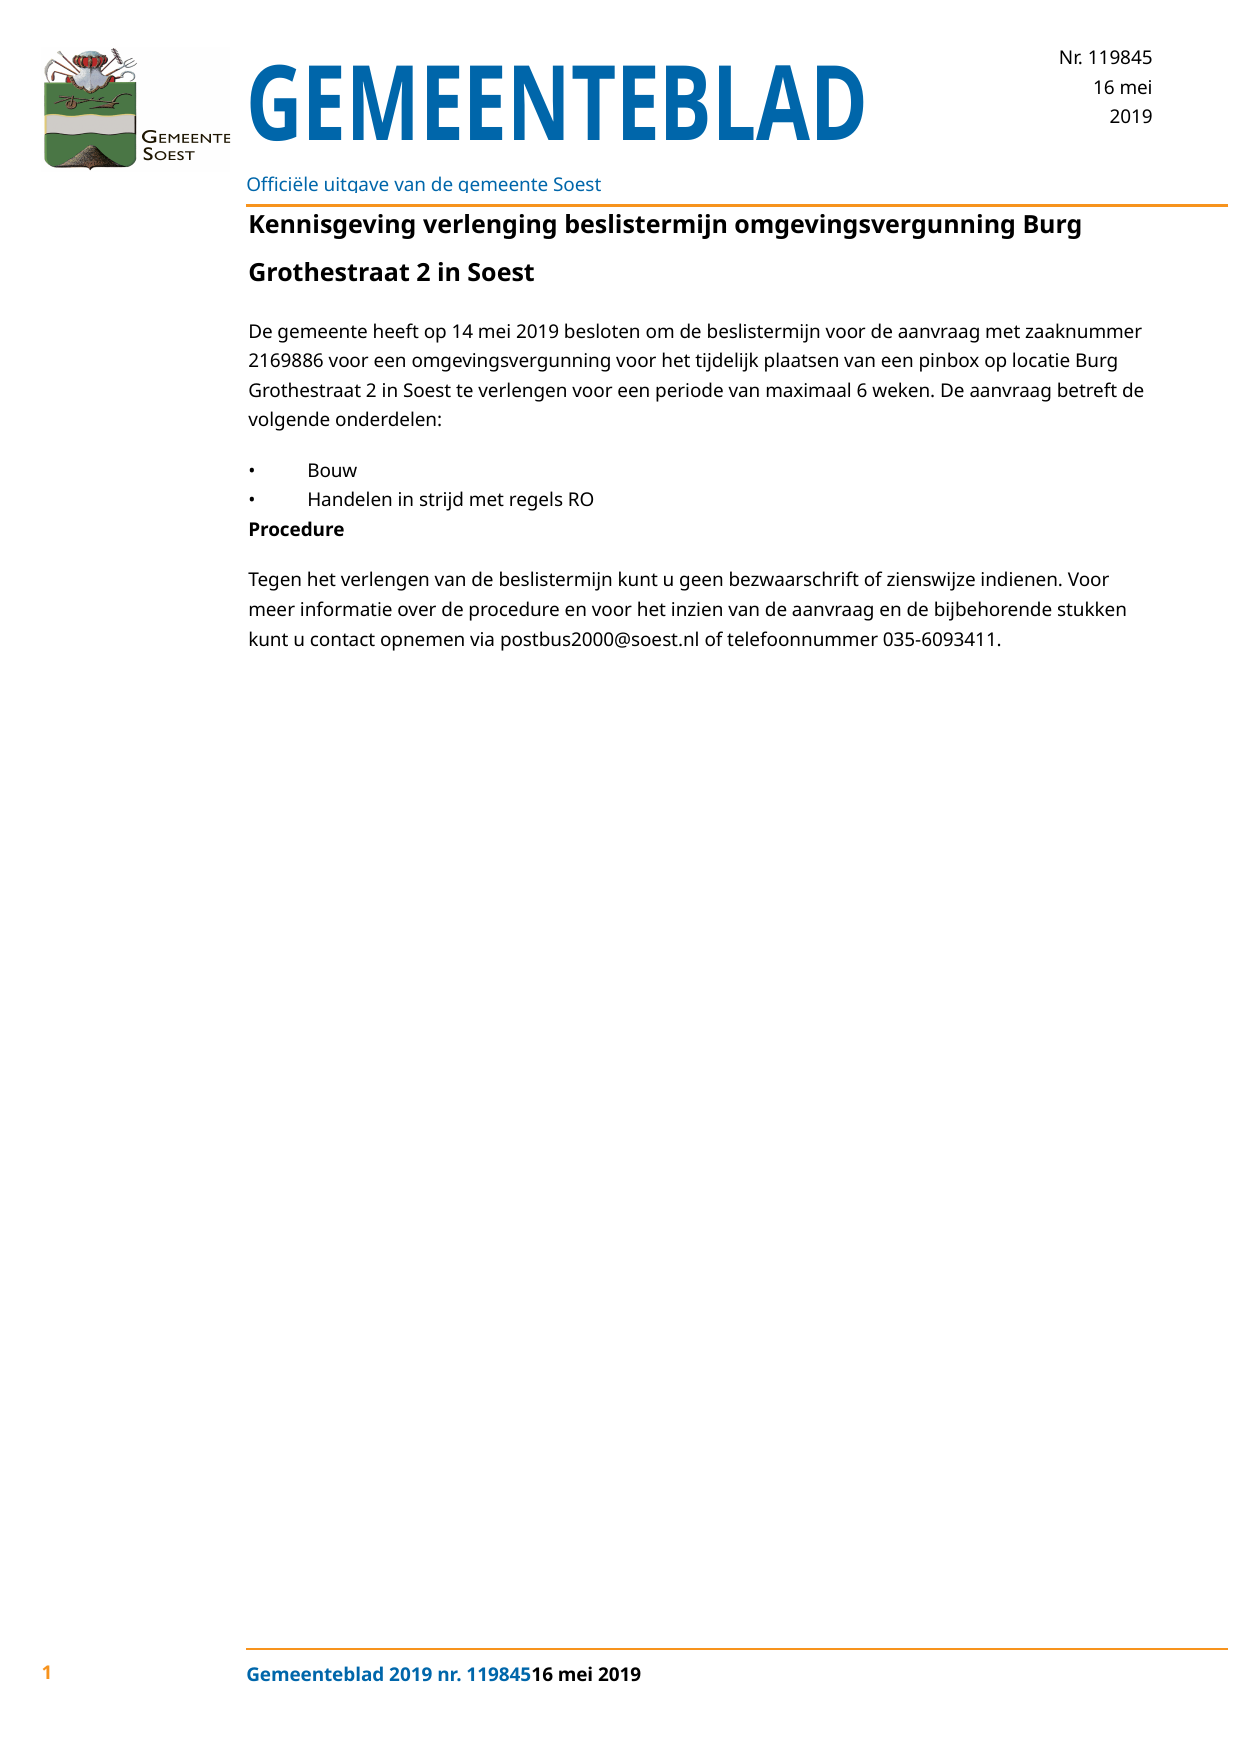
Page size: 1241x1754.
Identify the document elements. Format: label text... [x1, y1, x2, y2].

text Kennisgeving verlenging beslistermijn omgevingsvergunning Burg Grothestraat 2 in Soest [248, 207, 1152, 288]
text De gemeente heeft op 14 mei 2019 besloten om de beslistermijn voor de aanvraag met zaaknummer 2169886 voor een omgevingsvergunning voor het tijdelijk plaatsen van een pinbox op locatie Burg Grothestraat 2 in Soest te verlengen voor een periode van maximaal 6 weken. De aanvraag betreft de volgende onderdelen: [248, 318, 1152, 432]
text Procedure [248, 516, 1152, 542]
text Tegen het verlengen van de beslistermijn kunt u geen bezwaarschrift of zienswijze indienen. Voor meer informatie over de procedure en voor het inzien van de aanvraag en de bijbehorende stukken kunt u contact opnemen via postbus2000@soest.nl of telefoonnummer 035-6093411. [248, 567, 1152, 652]
list Handelen in strijd met regels RO [248, 487, 1152, 512]
picture [41, 47, 231, 172]
list Bouw [248, 457, 1152, 483]
